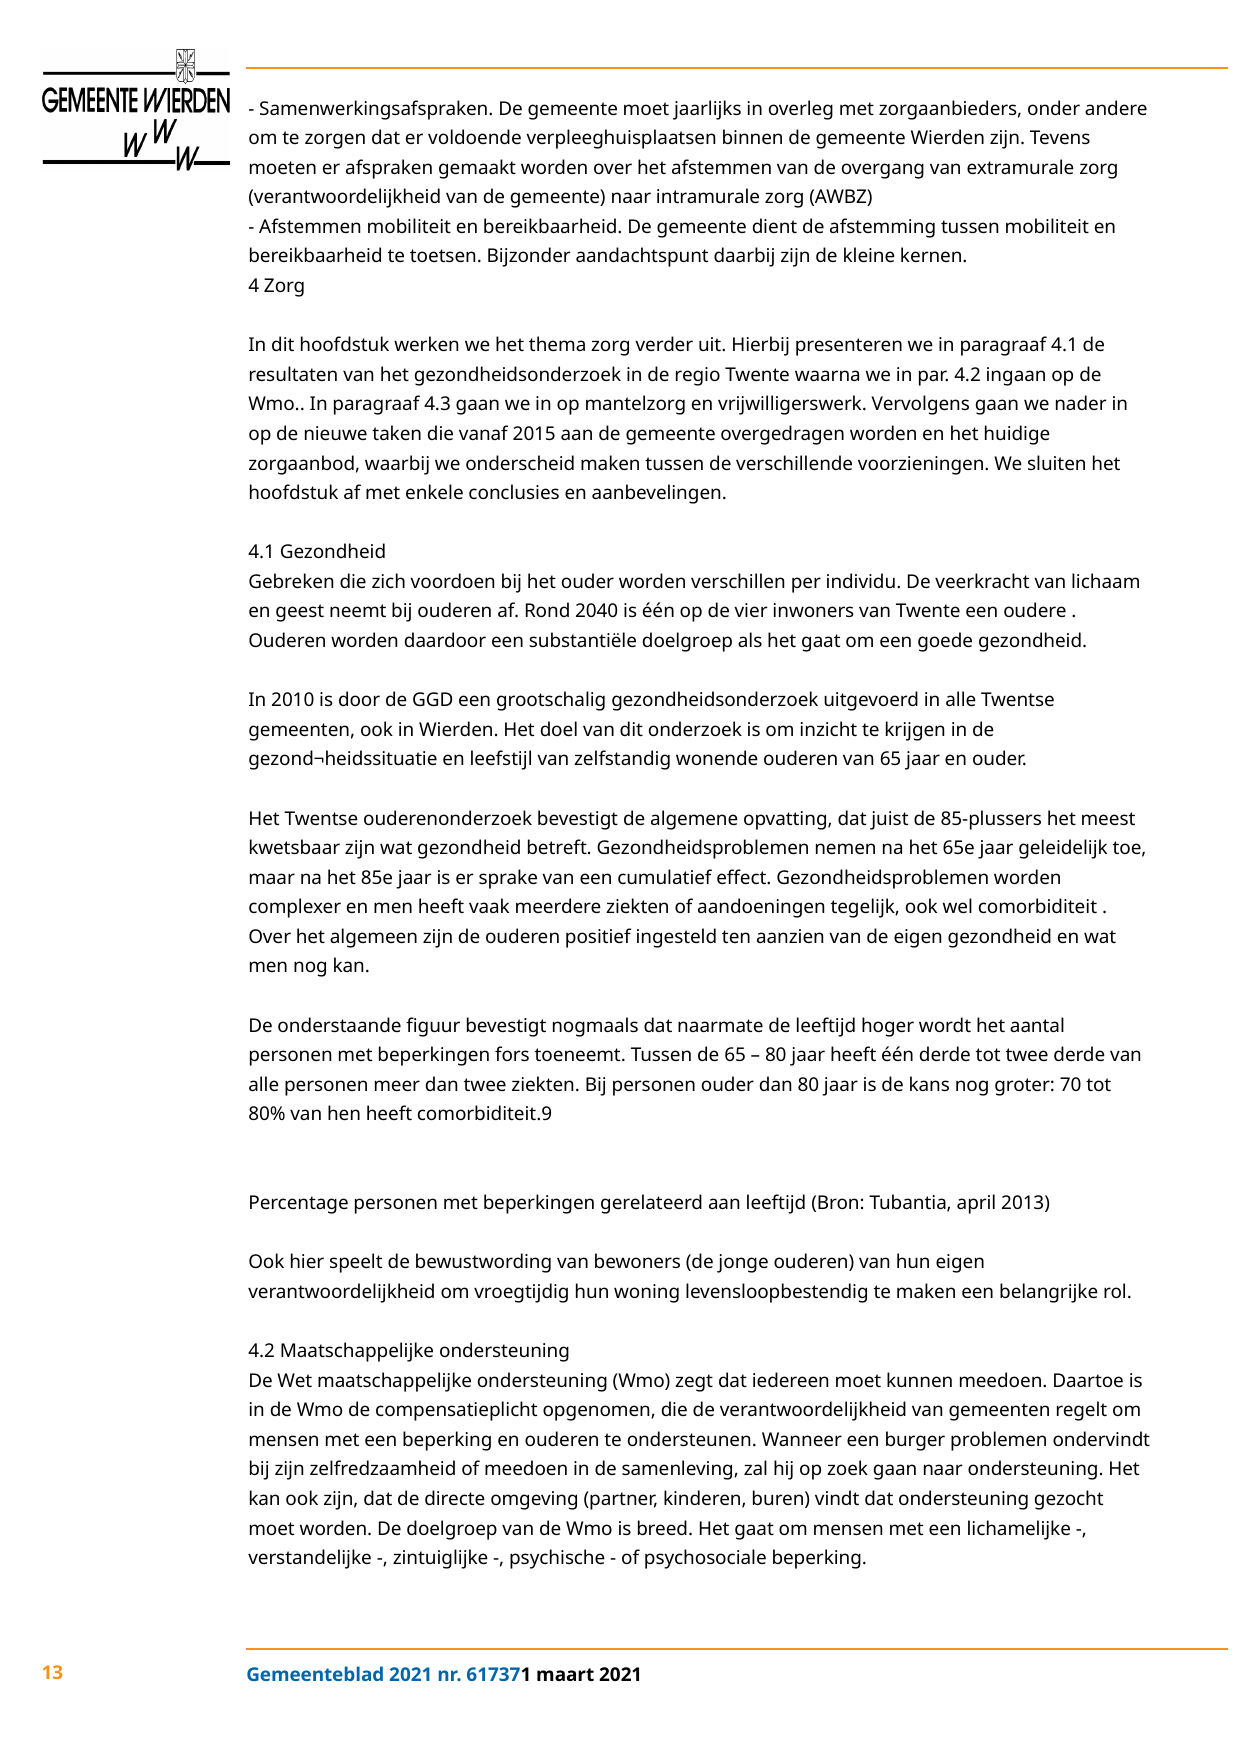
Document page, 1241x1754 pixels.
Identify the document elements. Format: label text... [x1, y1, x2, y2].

text - Samenwerkingsafspraken. De gemeente moet jaarlijks in overleg met zorgaanbieders, onder andere om te zorgen dat er voldoende verpleeghuisplaatsen binnen de gemeente Wierden zijn. Tevens moeten er afspraken gemaakt worden over het afstemmen van de overgang van extramurale zorg (verantwoordelijkheid van de gemeente) naar intramurale zorg (AWBZ) [248, 95, 1152, 209]
text Het Twentse ouderenonderzoek bevestigt de algemene opvatting, dat juist de 85-plussers het meest kwetsbaar zijn wat gezondheid betreft. Gezondheidsproblemen nemen na het 65e jaar geleidelijk toe, maar na het 85e jaar is er sprake van een cumulatief effect. Gezondheidsproblemen worden complexer en men heeft vaak meerdere ziekten of aandoeningen tegelijk, ook wel comorbiditeit . Over het algemeen zijn de ouderen positief ingesteld ten aanzien van de eigen gezondheid en wat men nog kan. [248, 805, 1152, 978]
text In 2010 is door de GGD een grootschalig gezondheidsonderzoek uitgevoerd in alle Twentse gemeenten, ook in Wierden. Het doel van dit onderzoek is om inzicht te krijgen in de gezond¬heidssituatie en leefstijl van zelfstandig wonende ouderen van 65 jaar en ouder. [248, 686, 1152, 771]
text 4.2 Maatschappelijke ondersteuning [248, 1337, 1152, 1363]
text 4 Zorg [248, 272, 1152, 298]
text Percentage personen met beperkingen gerelateerd aan leeftijd (Bron: Tubantia, april 2013) [248, 1189, 1152, 1215]
text Gebreken die zich voordoen bij het ouder worden verschillen per individu. De veerkracht van lichaam en geest neemt bij ouderen af. Rond 2040 is één op de vier inwoners van Twente een oudere . Ouderen worden daardoor een substantiële doelgroep als het gaat om een goede gezondheid. [248, 568, 1152, 653]
text Ook hier speelt de bewustwording van bewoners (de jonge ouderen) van hun eigen verantwoordelijkheid om vroegtijdig hun woning levensloopbestendig te maken een belangrijke rol. [248, 1248, 1152, 1304]
text De onderstaande figuur bevestigt nogmaals dat naarmate de leeftijd hoger wordt het aantal personen met beperkingen fors toeneemt. Tussen de 65 – 80 jaar heeft één derde tot twee derde van alle personen meer dan twee ziekten. Bij personen ouder dan 80 jaar is de kans nog groter: 70 tot 80% van hen heeft comorbiditeit.9 [248, 1012, 1152, 1126]
text In dit hoofdstuk werken we het thema zorg verder uit. Hierbij presenteren we in paragraaf 4.1 de resultaten van het gezondheidsonderzoek in de regio Twente waarna we in par. 4.2 ingaan op de Wmo.. In paragraaf 4.3 gaan we in op mantelzorg en vrijwilligerswerk. Vervolgens gaan we nader in op de nieuwe taken die vanaf 2015 aan de gemeente overgedragen worden en het huidige zorgaanbod, waarbij we onderscheid maken tussen de verschillende voorzieningen. We sluiten het hoofdstuk af met enkele conclusies en aanbevelingen. [248, 331, 1152, 505]
text De Wet maatschappelijke ondersteuning (Wmo) zegt dat iedereen moet kunnen meedoen. Daartoe is in de Wmo de compensatieplicht opgenomen, die de verantwoordelijkheid van gemeenten regelt om mensen met een beperking en ouderen te ondersteunen. Wanneer een burger problemen ondervindt bij zijn zelfredzaamheid of meedoen in de samenleving, zal hij op zoek gaan naar ondersteuning. Het kan ook zijn, dat de directe omgeving (partner, kinderen, buren) vindt dat ondersteuning gezocht moet worden. De doelgroep van de Wmo is breed. Het gaat om mensen met een lichamelijke -, verstandelijke -, zintuiglijke -, psychische - of psychosociale beperking. [248, 1367, 1152, 1570]
picture [41, 47, 231, 172]
text 4.1 Gezondheid [248, 538, 1152, 564]
text - Afstemmen mobiliteit en bereikbaarheid. De gemeente dient de afstemming tussen mobiliteit en bereikbaarheid te toetsen. Bijzonder aandachtspunt daarbij zijn de kleine kernen. [248, 213, 1152, 268]
